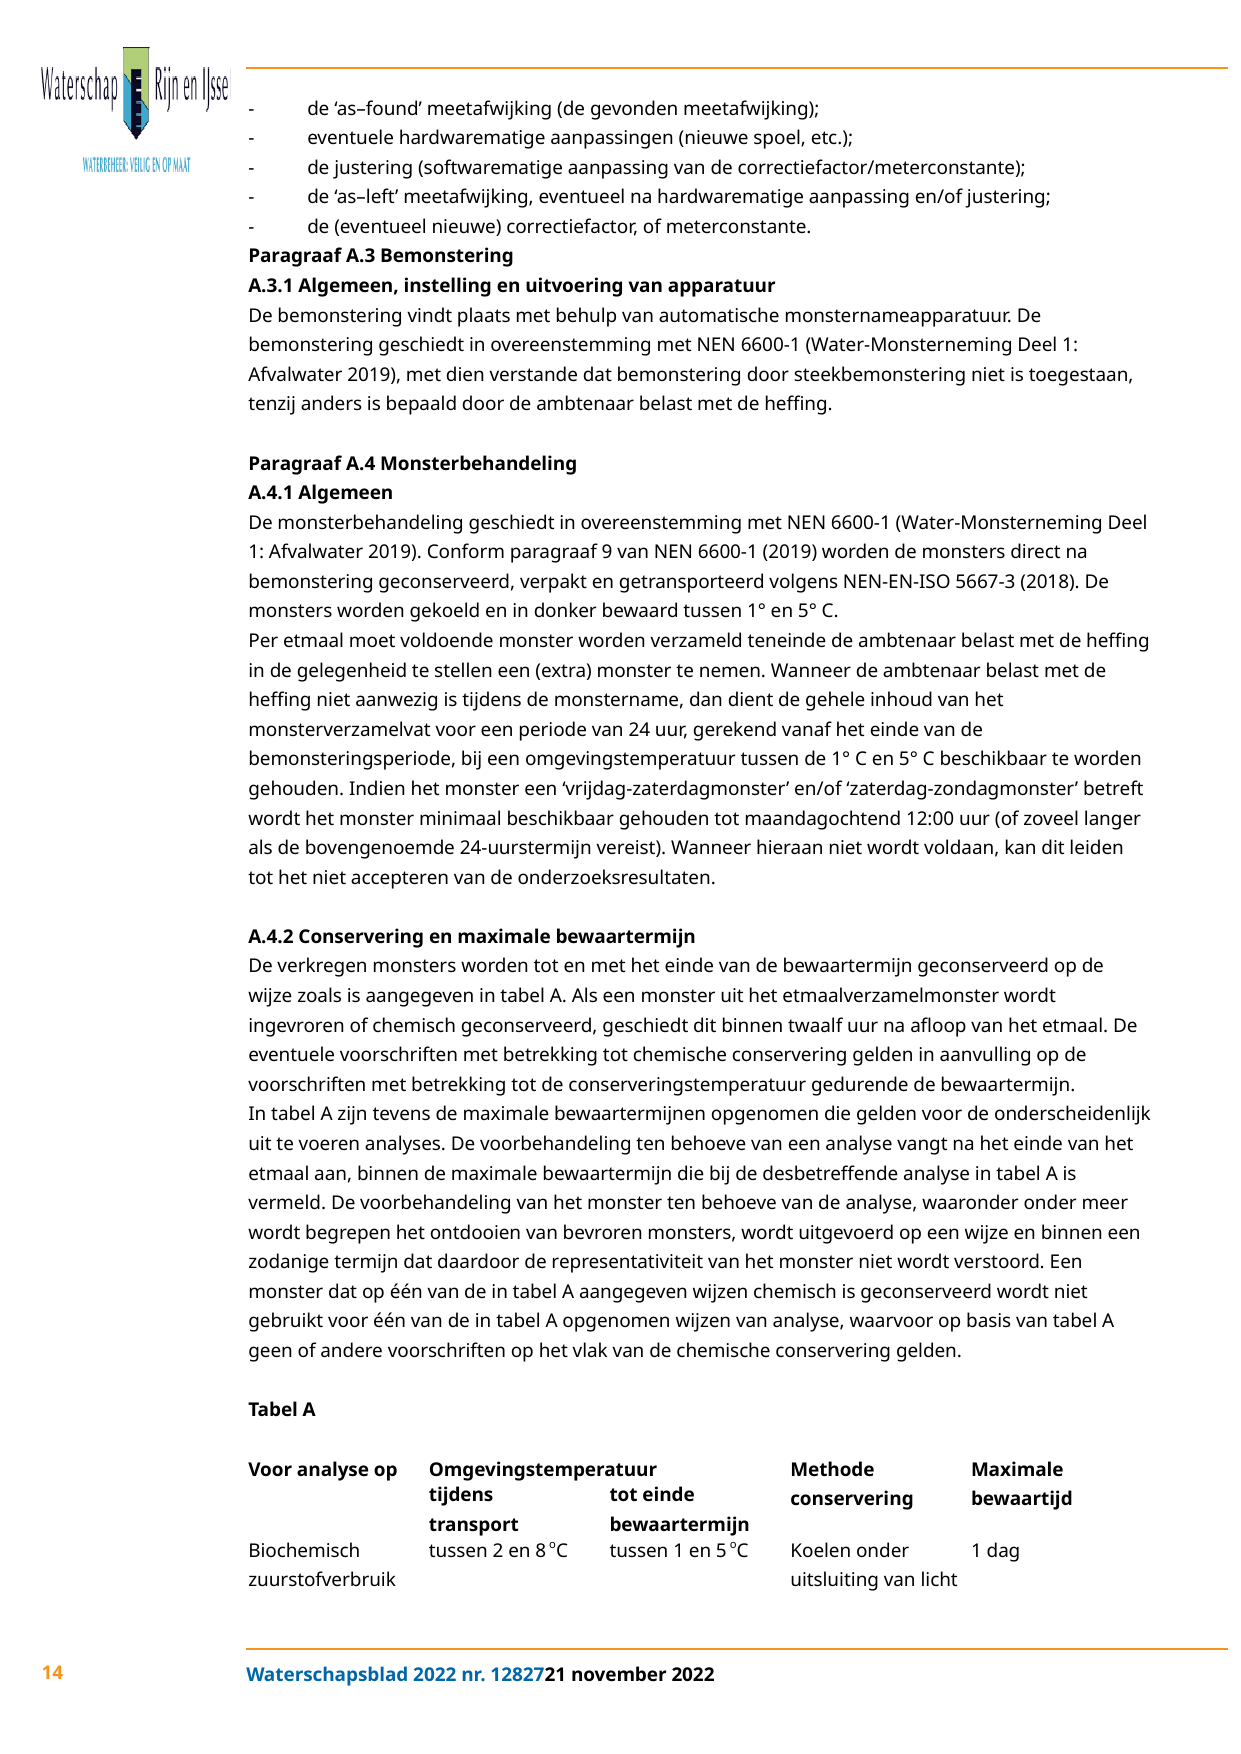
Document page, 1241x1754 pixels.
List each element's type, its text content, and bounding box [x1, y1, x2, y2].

text De verkregen monsters worden tot en met het einde van de bewaartermijn geconserveerd op de wijze zoals is aangegeven in tabel A. Als een monster uit het etmaalverzamelmonster wordt ingevroren of chemisch geconserveerd, geschiedt dit binnen twaalf uur na afloop van het etmaal. De eventuele voorschriften met betrekking tot chemische conservering gelden in aanvulling op de voorschriften met betrekking tot de conserveringstemperatuur gedurende de bewaartermijn. [248, 953, 1152, 1097]
table_cell tussen 2 en 8 oC [429, 1537, 609, 1592]
table_cell tussen 1 en 5 oC [609, 1537, 790, 1592]
table_header Methode conservering [790, 1456, 971, 1537]
text De bemonstering vindt plaats met behulp van automatische monsternameapparatuur. De bemonstering geschiedt in overeenstemming met NEN 6600-1 (Water-Monsterneming Deel 1: Afvalwater 2019), met dien verstande dat bemonstering door steekbemonstering niet is toegestaan, tenzij anders is bepaald door de ambtenaar belast met de heffing. [248, 302, 1152, 416]
table_header Omgevingstemperatuur [429, 1456, 790, 1481]
text Paragraaf A.3 Bemonstering [248, 243, 1152, 268]
list de ‘as–left’ meetafwijking, eventueel na hardwarematige aanpassing en/of justering; [248, 183, 1152, 209]
list de (eventueel nieuwe) correctiefactor, of meterconstante. [248, 213, 1152, 239]
table_cell tijdens transport [429, 1481, 609, 1537]
list de justering (softwarematige aanpassing van de correctiefactor/meterconstante); [248, 154, 1152, 180]
text Per etmaal moet voldoende monster worden verzameld teneinde de ambtenaar belast met de heffing in de gelegenheid te stellen een (extra) monster te nemen. Wanneer de ambtenaar belast met de heffing niet aanwezig is tijdens de monstername, dan dient de gehele inhoud van het monsterverzamelvat voor een periode van 24 uur, gerekend vanaf het einde van de bemonsteringsperiode, bij een omgevingstemperatuur tussen de 1° C en 5° C beschikbaar te worden gehouden. Indien het monster een ‘vrijdag-zaterdagmonster’ en/of ‘zaterdag-zondagmonster’ betreft wordt het monster minimaal beschikbaar gehouden tot maandagochtend 12:00 uur (of zoveel langer als de bovengenoemde 24-uurstermijn vereist). Wanneer hieraan niet wordt voldaan, kan dit leiden tot het niet accepteren van de onderzoeksresultaten. [248, 627, 1152, 890]
picture [41, 47, 231, 172]
text Tabel A [248, 1396, 1152, 1422]
table_cell tot einde bewaartermijn [609, 1481, 790, 1537]
table_header Maximale bewaartijd [971, 1456, 1152, 1537]
table_cell Biochemisch zuurstofverbruik [248, 1537, 429, 1592]
text A.3.1 Algemeen, instelling en uitvoering van apparatuur [248, 272, 1152, 298]
text A.4.2 Conservering en maximale bewaartermijn [248, 923, 1152, 949]
text In tabel A zijn tevens de maximale bewaartermijnen opgenomen die gelden voor de onderscheidenlijk uit te voeren analyses. De voorbehandeling ten behoeve van een analyse vangt na het einde van het etmaal aan, binnen de maximale bewaartermijn die bij de desbetreffende analyse in tabel A is vermeld. De voorbehandeling van het monster ten behoeve van de analyse, waaronder onder meer wordt begrepen het ontdooien van bevroren monsters, wordt uitgevoerd op een wijze en binnen een zodanige termijn dat daardoor de representativiteit van het monster niet wordt verstoord. Een monster dat op één van de in tabel A aangegeven wijzen chemisch is geconserveerd wordt niet gebruikt voor één van de in tabel A opgenomen wijzen van analyse, waarvoor op basis van tabel A geen of andere voorschriften op het vlak van de chemische conservering gelden. [248, 1101, 1152, 1363]
table_header Voor analyse op [248, 1456, 429, 1537]
text De monsterbehandeling geschiedt in overeenstemming met NEN 6600-1 (Water-Monsterneming Deel 1: Afvalwater 2019). Conform paragraaf 9 van NEN 6600-1 (2019) worden de monsters direct na bemonstering geconserveerd, verpakt en getransporteerd volgens NEN-EN-ISO 5667-3 (2018). De monsters worden gekoeld en in donker bewaard tussen 1° en 5° C. [248, 509, 1152, 623]
list de ‘as–found’ meetafwijking (de gevonden meetafwijking); [248, 95, 1152, 121]
table_cell Koelen onder uitsluiting van licht [790, 1537, 971, 1592]
list eventuele hardwarematige aanpassingen (nieuwe spoel, etc.); [248, 124, 1152, 150]
text A.4.1 Algemeen [248, 479, 1152, 505]
text Paragraaf A.4 Monsterbehandeling [248, 450, 1152, 476]
table_cell 1 dag [971, 1537, 1152, 1592]
